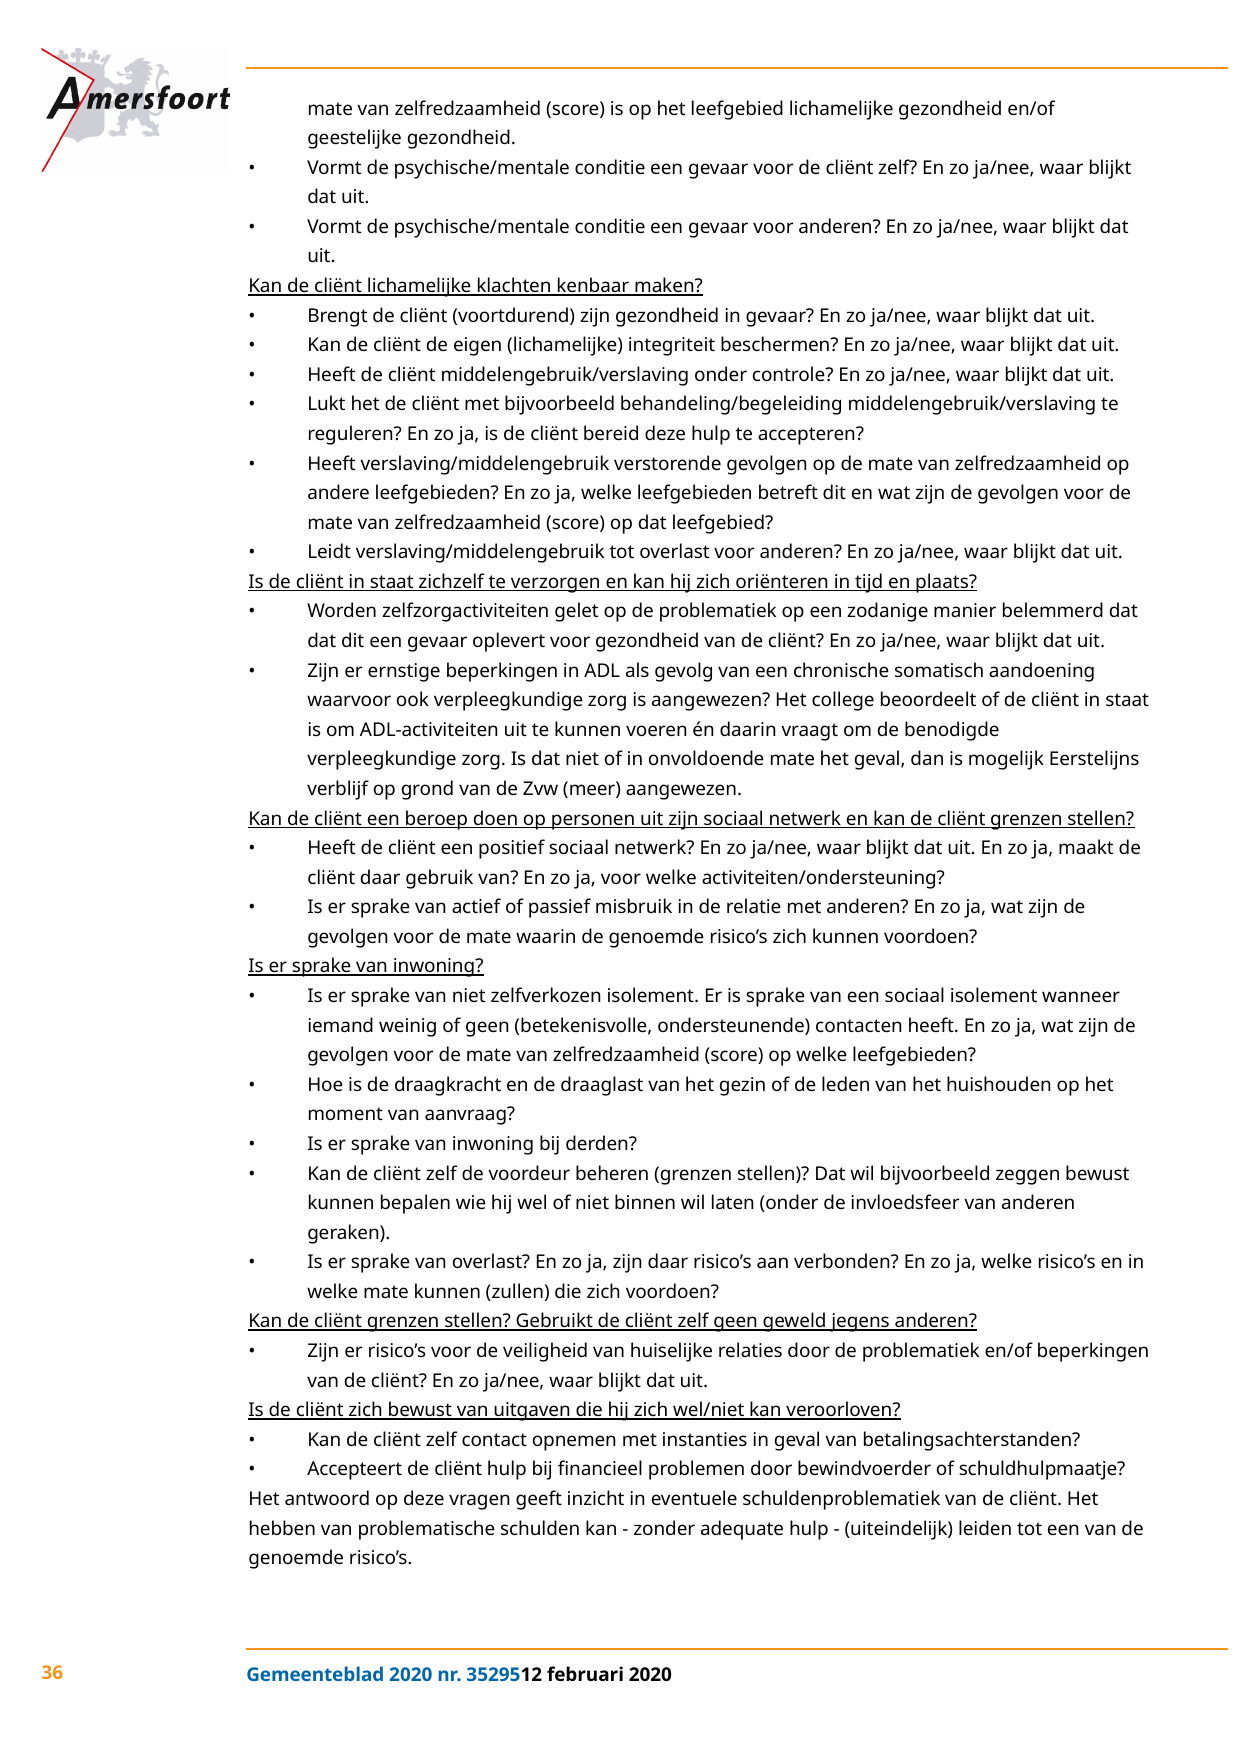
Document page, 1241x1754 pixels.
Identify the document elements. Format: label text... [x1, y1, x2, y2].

list Leidt verslaving/middelengebruik tot overlast voor anderen? En zo ja/nee, waar blijkt dat uit. [248, 538, 1152, 564]
text Kan de cliënt grenzen stellen? Gebruikt de cliënt zelf geen geweld jegens anderen? [248, 1308, 1152, 1333]
list Zijn er ernstige beperkingen in ADL als gevolg van een chronische somatisch aandoening waarvoor ook verpleegkundige zorg is aangewezen? Het college beoordeelt of de cliënt in staat is om ADL-activiteiten uit te kunnen voeren én daarin vraagt om de benodigde verpleegkundige zorg. Is dat niet of in onvoldoende mate het geval, dan is mogelijk Eerstelijns verblijf op grond van de Zvw (meer) aangewezen. [248, 657, 1152, 801]
list Vormt de psychische/mentale conditie een gevaar voor de cliënt zelf? En zo ja/nee, waar blijkt dat uit. [248, 154, 1152, 209]
list Heeft de cliënt een positief sociaal netwerk? En zo ja/nee, waar blijkt dat uit. En zo ja, maakt de cliënt daar gebruik van? En zo ja, voor welke activiteiten/ondersteuning? [248, 834, 1152, 890]
picture [41, 47, 231, 172]
list Accepteert de cliënt hulp bij financieel problemen door bewindvoerder of schuldhulpmaatje? [248, 1456, 1152, 1481]
list Hoe is de draagkracht en de draaglast van het gezin of de leden van het huishouden op het moment van aanvraag? [248, 1071, 1152, 1126]
list Kan de cliënt zelf contact opnemen met instanties in geval van betalingsachterstanden? [248, 1426, 1152, 1452]
text Het antwoord op deze vragen geeft inzicht in eventuele schuldenproblematiek van de cliënt. Het hebben van problematische schulden kan - zonder adequate hulp - (uiteindelijk) leiden tot een van de genoemde risico’s. [248, 1485, 1152, 1570]
text Is er sprake van inwoning? [248, 953, 1152, 978]
text Is de cliënt zich bewust van uitgaven die hij zich wel/niet kan veroorloven? [248, 1396, 1152, 1422]
text Kan de cliënt een beroep doen op personen uit zijn sociaal netwerk en kan de cliënt grenzen stellen? [248, 805, 1152, 831]
list Zijn er risico’s voor de veiligheid van huiselijke relaties door de problematiek en/of beperkingen van de cliënt? En zo ja/nee, waar blijkt dat uit. [248, 1337, 1152, 1393]
list Is er sprake van inwoning bij derden? [248, 1130, 1152, 1156]
list Brengt de cliënt (voortdurend) zijn gezondheid in gevaar? En zo ja/nee, waar blijkt dat uit. [248, 302, 1152, 328]
list Is er sprake van niet zelfverkozen isolement. Er is sprake van een sociaal isolement wanneer iemand weinig of geen (betekenisvolle, ondersteunende) contacten heeft. En zo ja, wat zijn de gevolgen voor de mate van zelfredzaamheid (score) op welke leefgebieden? [248, 982, 1152, 1067]
list Worden zelfzorgactiviteiten gelet op de problematiek op een zodanige manier belemmerd dat dat dit een gevaar oplevert voor gezondheid van de cliënt? En zo ja/nee, waar blijkt dat uit. [248, 598, 1152, 653]
text Kan de cliënt lichamelijke klachten kenbaar maken? [248, 272, 1152, 298]
list Is er sprake van overlast? En zo ja, zijn daar risico’s aan verbonden? En zo ja, welke risico’s en in welke mate kunnen (zullen) die zich voordoen? [248, 1248, 1152, 1304]
list mate van zelfredzaamheid (score) is op het leefgebied lichamelijke gezondheid en/of geestelijke gezondheid. [248, 95, 1152, 150]
list Kan de cliënt zelf de voordeur beheren (grenzen stellen)? Dat wil bijvoorbeeld zeggen bewust kunnen bepalen wie hij wel of niet binnen wil laten (onder de invloedsfeer van anderen geraken). [248, 1160, 1152, 1245]
list Vormt de psychische/mentale conditie een gevaar voor anderen? En zo ja/nee, waar blijkt dat uit. [248, 213, 1152, 268]
list Heeft de cliënt middelengebruik/verslaving onder controle? En zo ja/nee, waar blijkt dat uit. [248, 361, 1152, 387]
list Kan de cliënt de eigen (lichamelijke) integriteit beschermen? En zo ja/nee, waar blijkt dat uit. [248, 331, 1152, 357]
text Is de cliënt in staat zichzelf te verzorgen en kan hij zich oriënteren in tijd en plaats? [248, 568, 1152, 594]
list Heeft verslaving/middelengebruik verstorende gevolgen op de mate van zelfredzaamheid op andere leefgebieden? En zo ja, welke leefgebieden betreft dit en wat zijn de gevolgen voor de mate van zelfredzaamheid (score) op dat leefgebied? [248, 450, 1152, 535]
list Is er sprake van actief of passief misbruik in de relatie met anderen? En zo ja, wat zijn de gevolgen voor de mate waarin de genoemde risico’s zich kunnen voordoen? [248, 893, 1152, 949]
list Lukt het de cliënt met bijvoorbeeld behandeling/begeleiding middelengebruik/verslaving te reguleren? En zo ja, is de cliënt bereid deze hulp te accepteren? [248, 391, 1152, 446]
